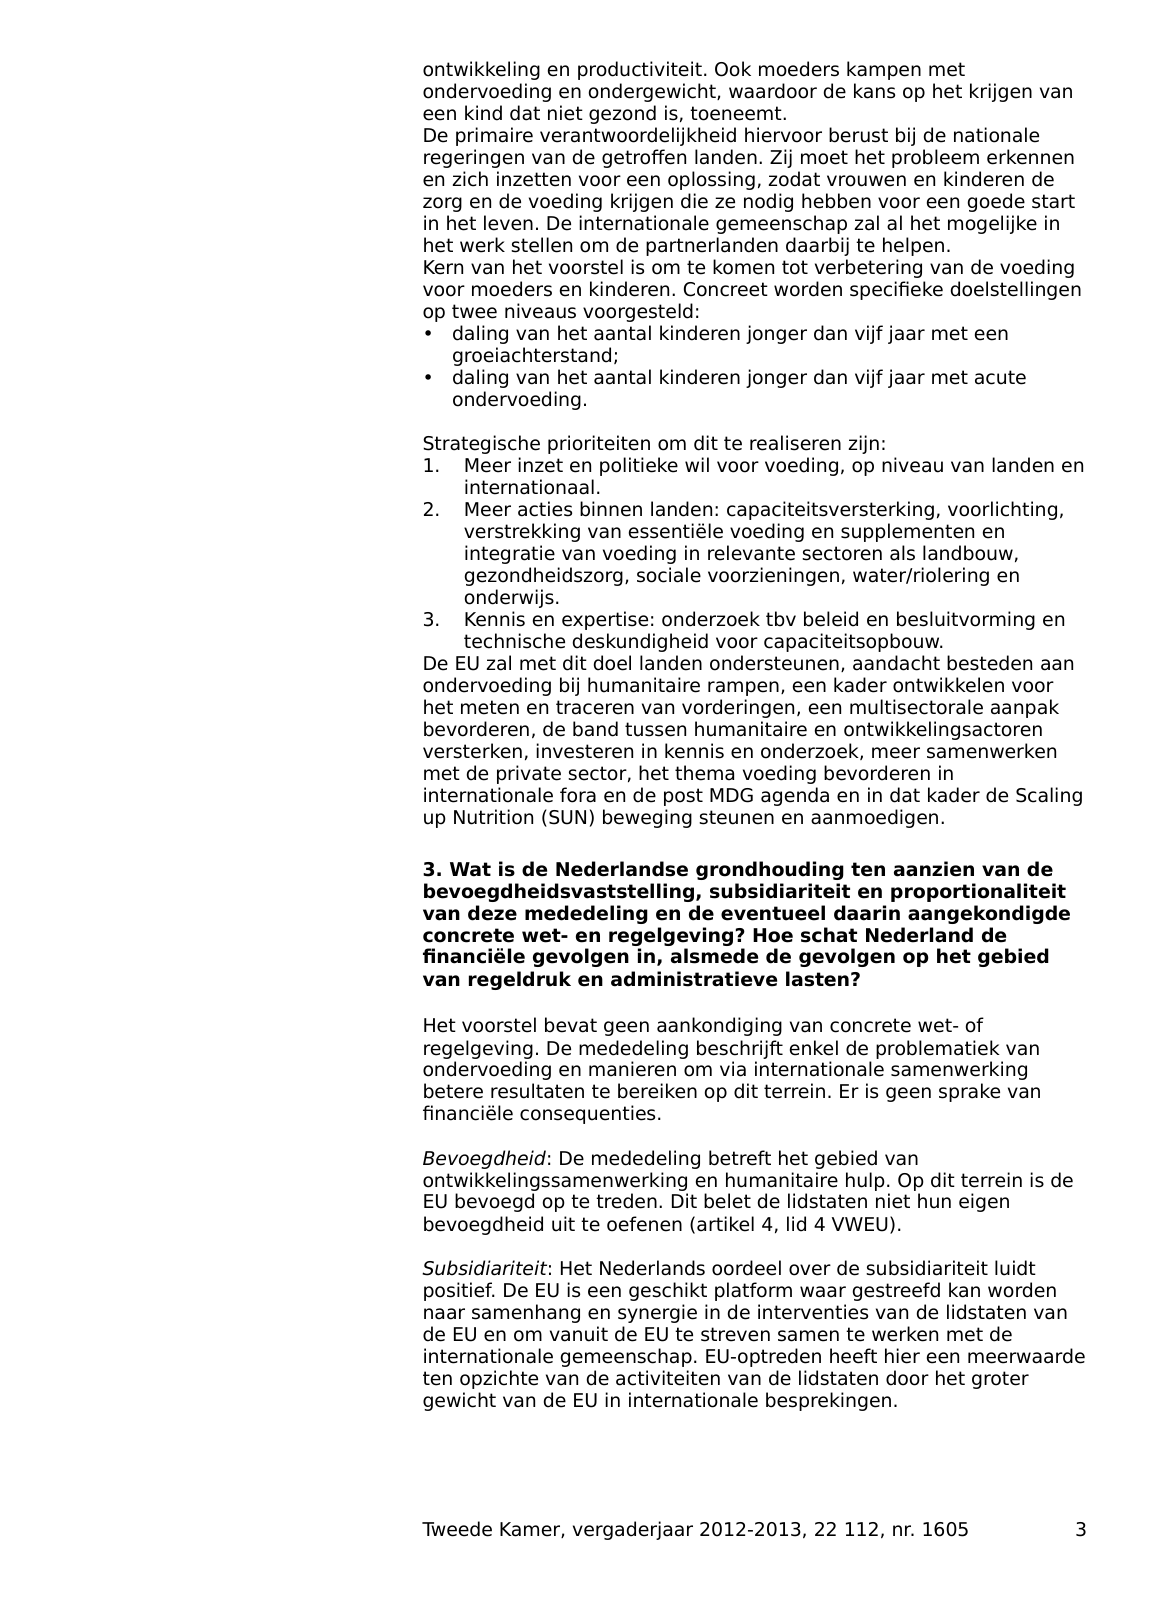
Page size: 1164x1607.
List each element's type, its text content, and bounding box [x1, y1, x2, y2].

text • daling van het aantal kinderen jonger dan vijf jaar met acute ondervoeding. [422, 367, 1087, 411]
text Strategische prioriteiten om dit te realiseren zijn: [422, 433, 1087, 455]
text 1. Meer inzet en politieke wil voor voeding, op niveau van landen en internationaal. [422, 455, 1087, 499]
text 2. Meer acties binnen landen: capaciteitsversterking, voorlichting, verstrekking van essentiële voeding en supplementen en integratie van voeding in relevante sectoren als landbouw, gezondheidszorg, sociale voorzieningen, water/riolering en onderwijs. [422, 499, 1087, 609]
text De primaire verantwoordelijkheid hiervoor berust bij de nationale regeringen van de getroffen landen. Zij moet het probleem erkennen en zich inzetten voor een oplossing, zodat vrouwen en kinderen de zorg en de voeding krijgen die ze nodig hebben voor een goede start in het leven. De internationale gemeenschap zal al het mogelijke in het werk stellen om de partnerlanden daarbij te helpen. [422, 125, 1087, 257]
text Kern van het voorstel is om te komen tot verbetering van de voeding voor moeders en kinderen. Concreet worden specifieke doelstellingen op twee niveaus voorgesteld: [422, 257, 1087, 323]
text Subsidiariteit: Het Nederlands oordeel over de subsidiariteit luidt positief. De EU is een geschikt platform waar gestreefd kan worden naar samenhang en synergie in de interventies van de lidstaten van de EU en om vanuit de EU te streven samen te werken met de internationale gemeenschap. EU-optreden heeft hier een meerwaarde ten opzichte van de activiteiten van de lidstaten door het groter gewicht van de EU in internationale besprekingen. [422, 1258, 1087, 1411]
subtitle 3. Wat is de Nederlandse grondhouding ten aanzien van de bevoegdheidsvaststelling, subsidiariteit en proportionaliteit van deze mededeling en de eventueel daarin aangekondigde concrete wet- en regelgeving? Hoe schat Nederland de financiële gevolgen in, alsmede de gevolgen op het gebied van regeldruk en administratieve lasten? [422, 858, 1087, 990]
text 3. Kennis en expertise: onderzoek tbv beleid en besluitvorming en technische deskundigheid voor capaciteitsopbouw. [422, 609, 1087, 653]
text • daling van het aantal kinderen jonger dan vijf jaar met een groeiachterstand; [422, 323, 1087, 367]
text ontwikkeling en productiviteit. Ook moeders kampen met ondervoeding en ondergewicht, waardoor de kans op het krijgen van een kind dat niet gezond is, toeneemt. [422, 59, 1087, 125]
text Het voorstel bevat geen aankondiging van concrete wet- of regelgeving. De mededeling beschrijft enkel de problematiek van ondervoeding en manieren om via internationale samenwerking betere resultaten te bereiken op dit terrein. Er is geen sprake van financiële consequenties. [422, 1015, 1087, 1125]
text De EU zal met dit doel landen ondersteunen, aandacht besteden aan ondervoeding bij humanitaire rampen, een kader ontwikkelen voor het meten en traceren van vorderingen, een multisectorale aanpak bevorderen, de band tussen humanitaire en ontwikkelingsactoren versterken, investeren in kennis en onderzoek, meer samenwerken met de private sector, het thema voeding bevorderen in internationale fora en de post MDG agenda en in dat kader de Scaling up Nutrition (SUN) beweging steunen en aanmoedigen. [422, 653, 1087, 828]
text Bevoegdheid: De mededeling betreft het gebied van ontwikkelingssamenwerking en humanitaire hulp. Op dit terrein is de EU bevoegd op te treden. Dit belet de lidstaten niet hun eigen bevoegdheid uit te oefenen (artikel 4, lid 4 VWEU). [422, 1147, 1087, 1235]
